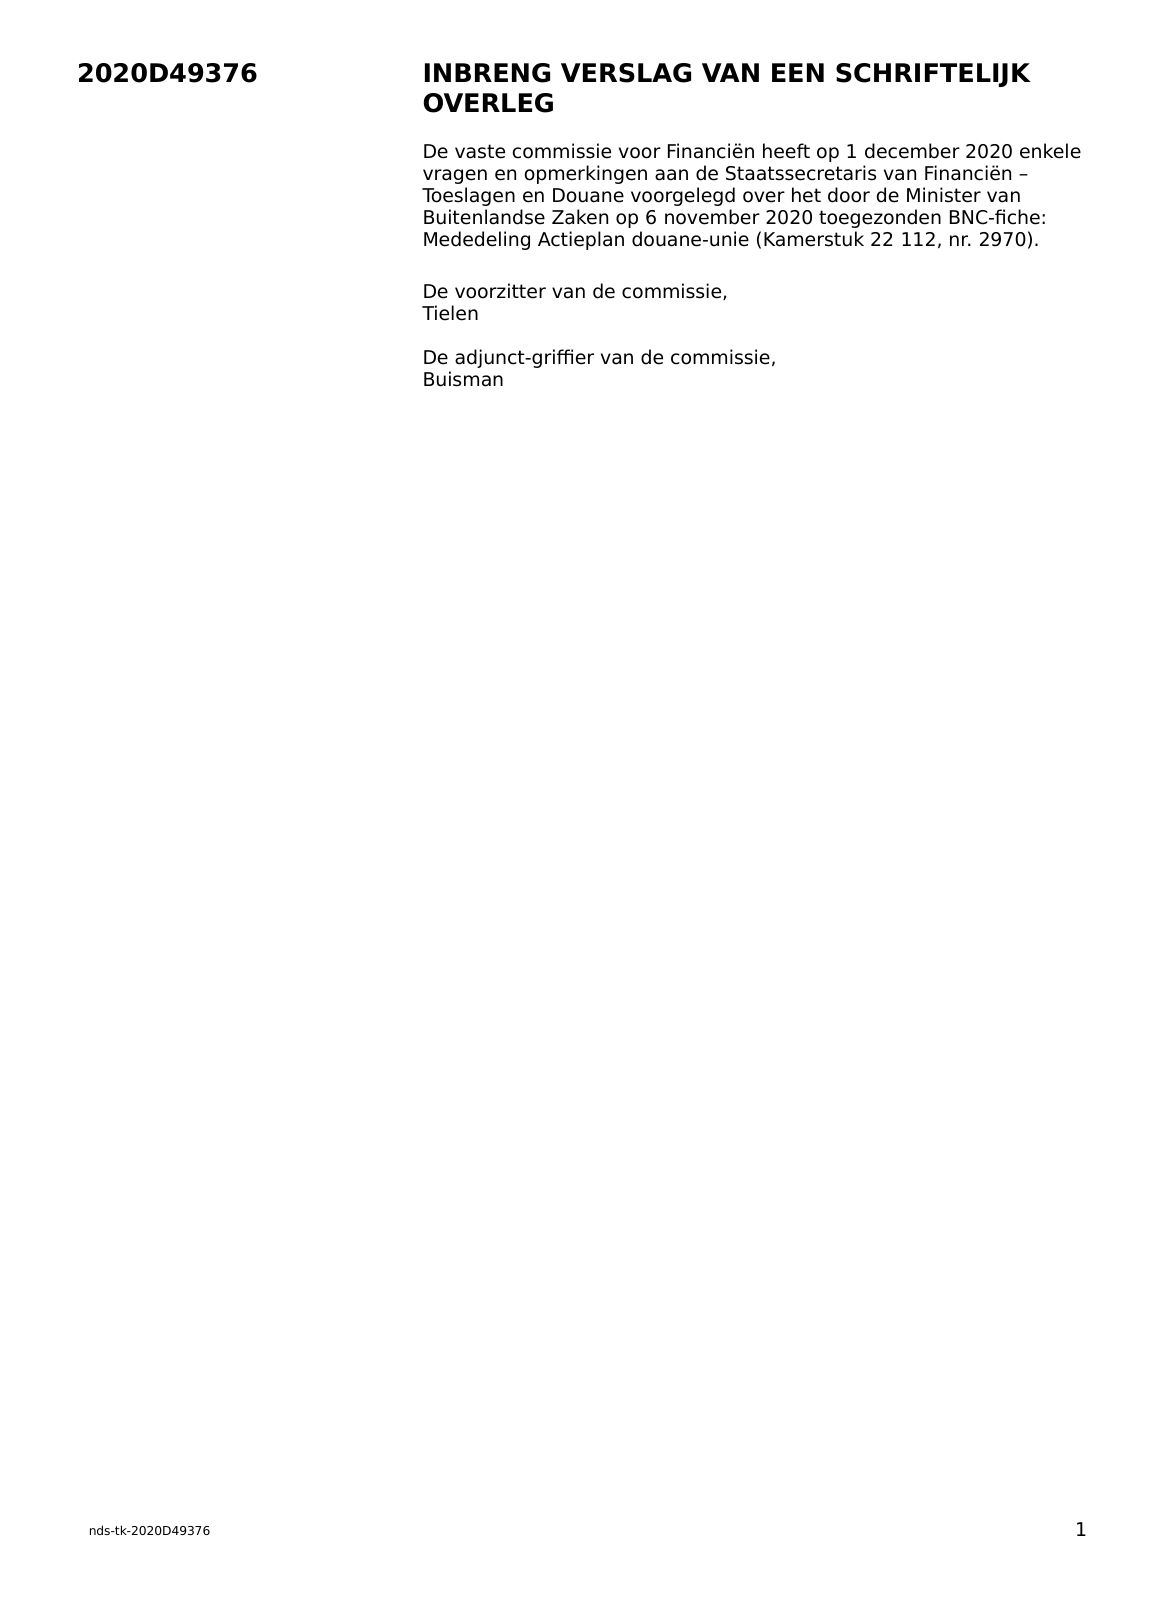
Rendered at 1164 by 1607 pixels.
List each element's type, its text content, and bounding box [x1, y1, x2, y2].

text De vaste commissie voor Financiën heeft op 1 december 2020 enkele vragen en opmerkingen aan de Staatssecretaris van Financiën – Toeslagen en Douane voorgelegd over het door de Minister van Buitenlandse Zaken op 6 november 2020 toegezonden BNC-fiche: Mededeling Actieplan douane-unie (Kamerstuk 22 112, nr. 2970). [422, 141, 1087, 251]
text 2020D49376 INBRENG VERSLAG VAN EEN SCHRIFTELIJK OVERLEG [77, 59, 1087, 118]
text nds-tk-2020D49376 [88, 1524, 323, 1538]
text De adjunct-griffier van de commissie, Buisman [422, 347, 1087, 391]
text De voorzitter van de commissie, Tielen [422, 281, 1087, 324]
